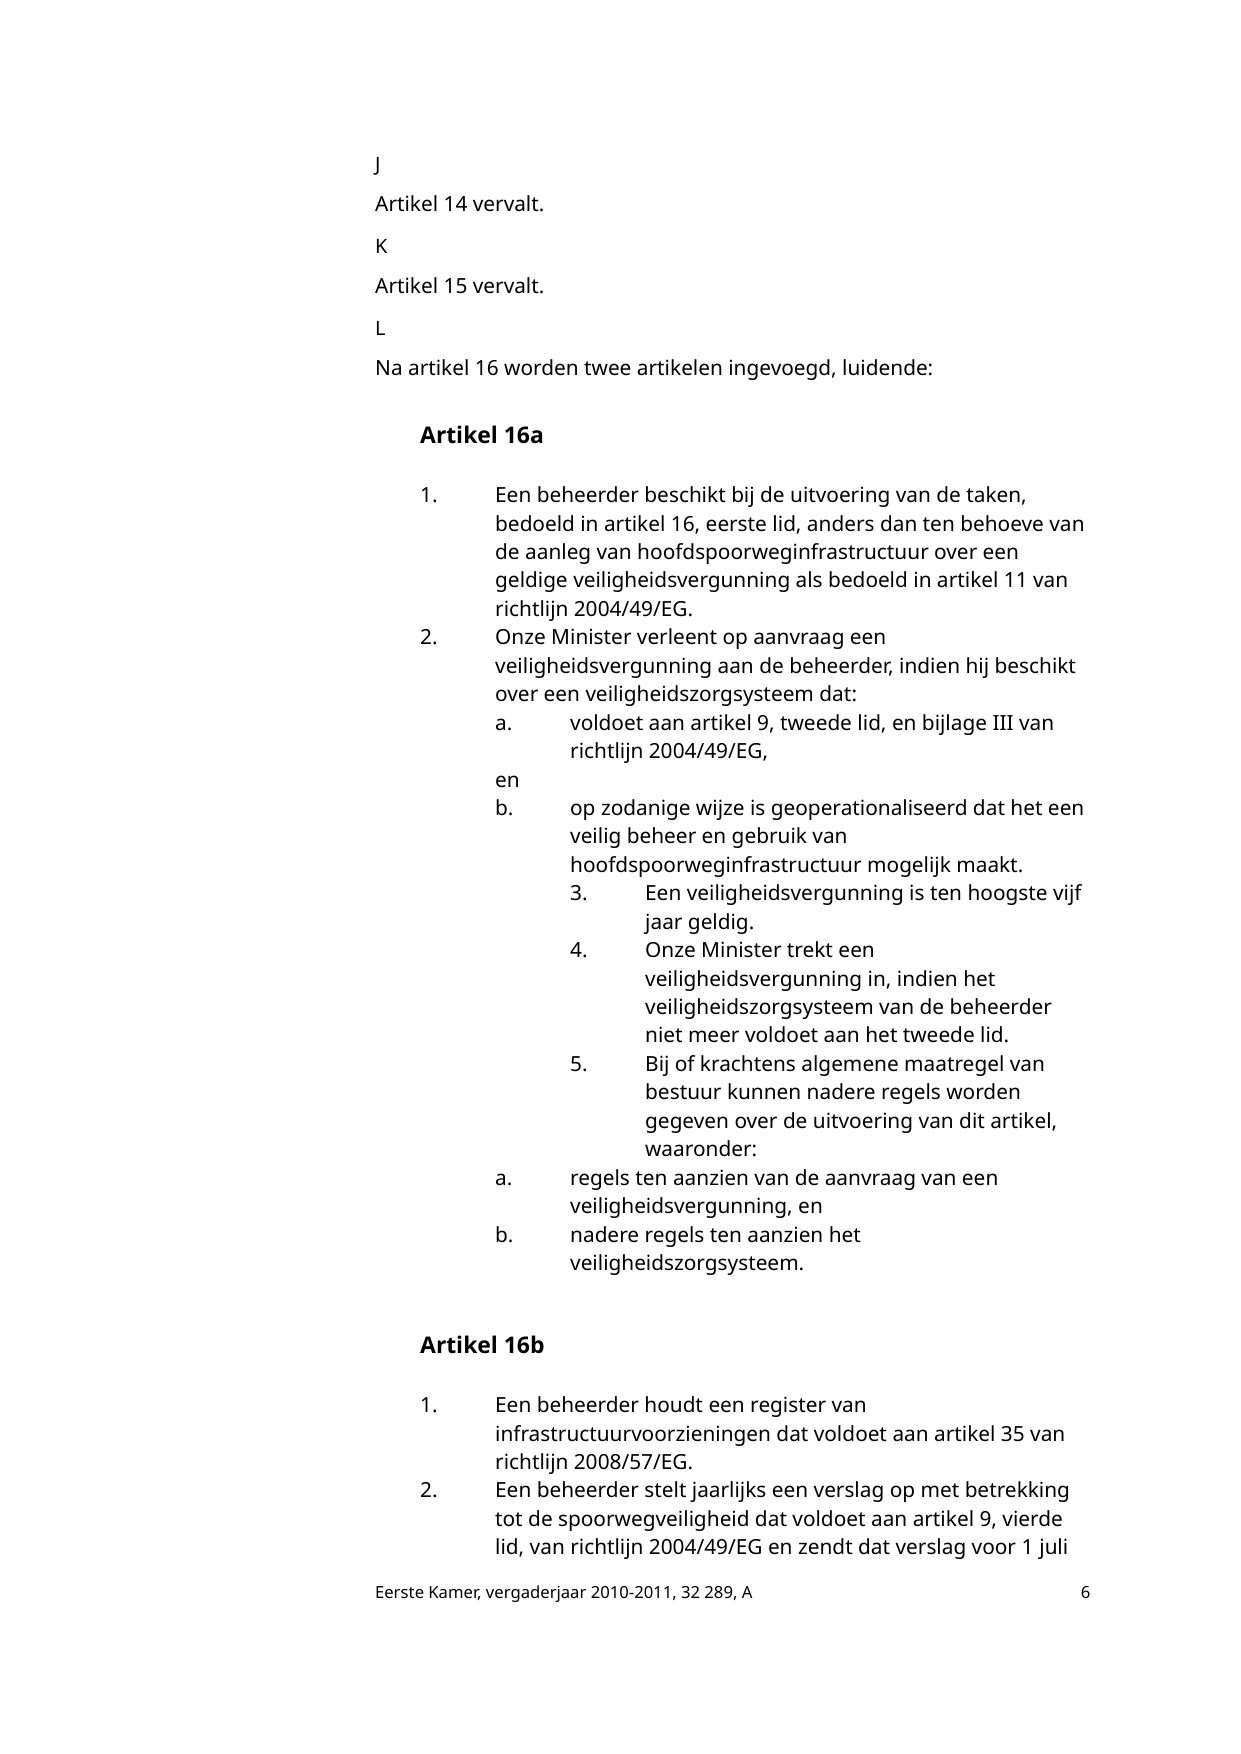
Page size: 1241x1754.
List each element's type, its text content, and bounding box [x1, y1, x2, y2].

text K [375, 232, 1090, 259]
list Onze Minister verleent op aanvraag een veiligheidsvergunning aan de beheerder, indien hij beschikt over een veiligheidszorgsysteem dat: [420, 622, 1090, 708]
list en [420, 765, 1090, 793]
list voldoet aan artikel 9, tweede lid, en bijlage III van richtlijn 2004/49/EG, [495, 708, 1090, 765]
list nadere regels ten aanzien het veiligheidszorgsysteem. [495, 1220, 1090, 1277]
list Een beheerder houdt een register van infrastructuurvoorzieningen dat voldoet aan artikel 35 van richtlijn 2008/57/EG. [420, 1390, 1090, 1476]
list Onze Minister trekt een veiligheidsvergunning in, indien het veiligheidszorgsysteem van de beheerder niet meer voldoet aan het tweede lid. [570, 935, 1090, 1049]
text L [375, 314, 1090, 341]
text Na artikel 16 worden twee artikelen ingevoegd, luidende: [375, 353, 1090, 382]
text J [375, 150, 1090, 177]
subtitle Artikel 16a [420, 419, 1090, 450]
list Een beheerder beschikt bij de uitvoering van de taken, bedoeld in artikel 16, eerste lid, anders dan ten behoeve van de aanleg van hoofdspoorweginfrastructuur over een geldige veiligheidsvergunning als bedoeld in artikel 11 van richtlijn 2004/49/EG. [420, 480, 1090, 622]
text Artikel 15 vervalt. [375, 271, 1090, 299]
text Artikel 14 vervalt. [375, 189, 1090, 217]
list regels ten aanzien van de aanvraag van een veiligheidsvergunning, en [495, 1163, 1090, 1220]
list Een beheerder stelt jaarlijks een verslag op met betrekking tot de spoorwegveiligheid dat voldoet aan artikel 9, vierde lid, van richtlijn 2004/49/EG en zendt dat verslag voor 1 juli [420, 1476, 1090, 1561]
list op zodanige wijze is geoperationaliseerd dat het een veilig beheer en gebruik van hoofdspoorweginfrastructuur mogelijk maakt. [495, 793, 1090, 878]
list Bij of krachtens algemene maatregel van bestuur kunnen nadere regels worden gegeven over de uitvoering van dit artikel, waaronder: [570, 1049, 1090, 1163]
subtitle Artikel 16b [420, 1329, 1090, 1360]
list Een veiligheidsvergunning is ten hoogste vijf jaar geldig. [570, 878, 1090, 935]
